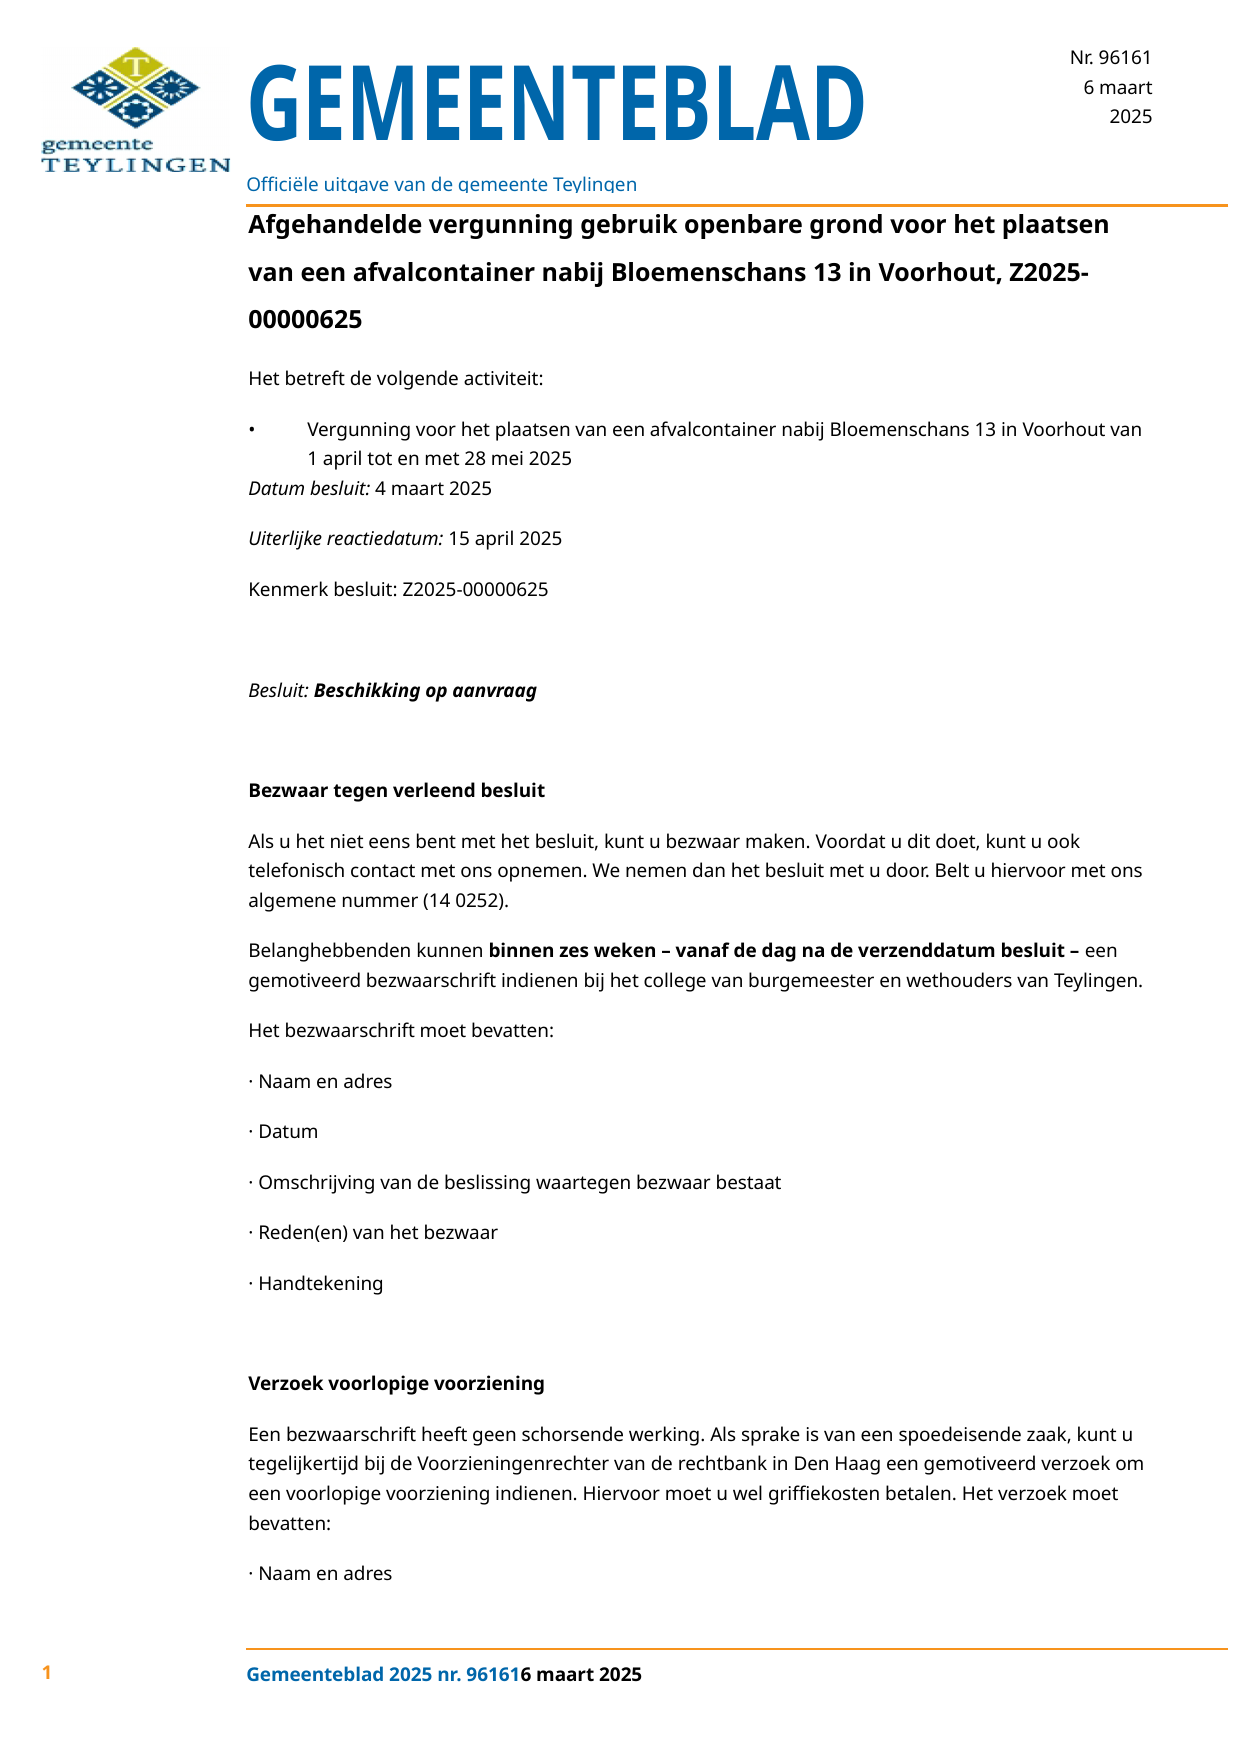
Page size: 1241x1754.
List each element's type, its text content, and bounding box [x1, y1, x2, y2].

text Het bezwaarschrift moet bevatten: [248, 1018, 1152, 1043]
picture [41, 47, 231, 172]
text · Handtekening [248, 1270, 1152, 1295]
text · Datum [248, 1118, 1152, 1144]
text · Reden(en) van het bezwaar [248, 1219, 1152, 1245]
text Kenmerk besluit: Z2025-00000625 [248, 576, 1152, 602]
text Het betreft de volgende activiteit: [248, 366, 1152, 391]
list Vergunning voor het plaatsen van een afvalcontainer nabij Bloemenschans 13 in Voorhout van 1 april tot en met 28 mei 2025 [248, 416, 1152, 471]
text Belanghebbenden kunnen binnen zes weken – vanaf de dag na de verzenddatum besluit – een gemotiveerd bezwaarschrift indienen bij het college van burgemeester en wethouders van Teylingen. [248, 938, 1152, 993]
text Verzoek voorlopige voorziening [248, 1371, 1152, 1396]
text Afgehandelde vergunning gebruik openbare grond voor het plaatsen van een afvalcontainer nabij Bloemenschans 13 in Voorhout, Z2025-00000625 [248, 207, 1152, 336]
text Besluit: Beschikking op aanvraag [248, 677, 1152, 702]
text Datum besluit: 4 maart 2025 [248, 475, 1152, 501]
text Als u het niet eens bent met het besluit, kunt u bezwaar maken. Voordat u dit doet, kunt u ook telefonisch contact met ons opnemen. We nemen dan het besluit met u door. Belt u hiervoor met ons algemene nummer (14 0252). [248, 828, 1152, 913]
text Uiterlijke reactiedatum: 15 april 2025 [248, 526, 1152, 551]
text Een bezwaarschrift heeft geen schorsende werking. Als sprake is van een spoedeisende zaak, kunt u tegelijkertijd bij de Voorzieningenrechter van de rechtbank in Den Haag een gemotiveerd verzoek om een voorlopige voorziening indienen. Hiervoor moet u wel griffiekosten betalen. Het verzoek moet bevatten: [248, 1421, 1152, 1535]
text · Omschrijving van de beslissing waartegen bezwaar bestaat [248, 1169, 1152, 1194]
text Bezwaar tegen verleend besluit [248, 778, 1152, 803]
text · Naam en adres [248, 1560, 1152, 1586]
text · Naam en adres [248, 1068, 1152, 1094]
